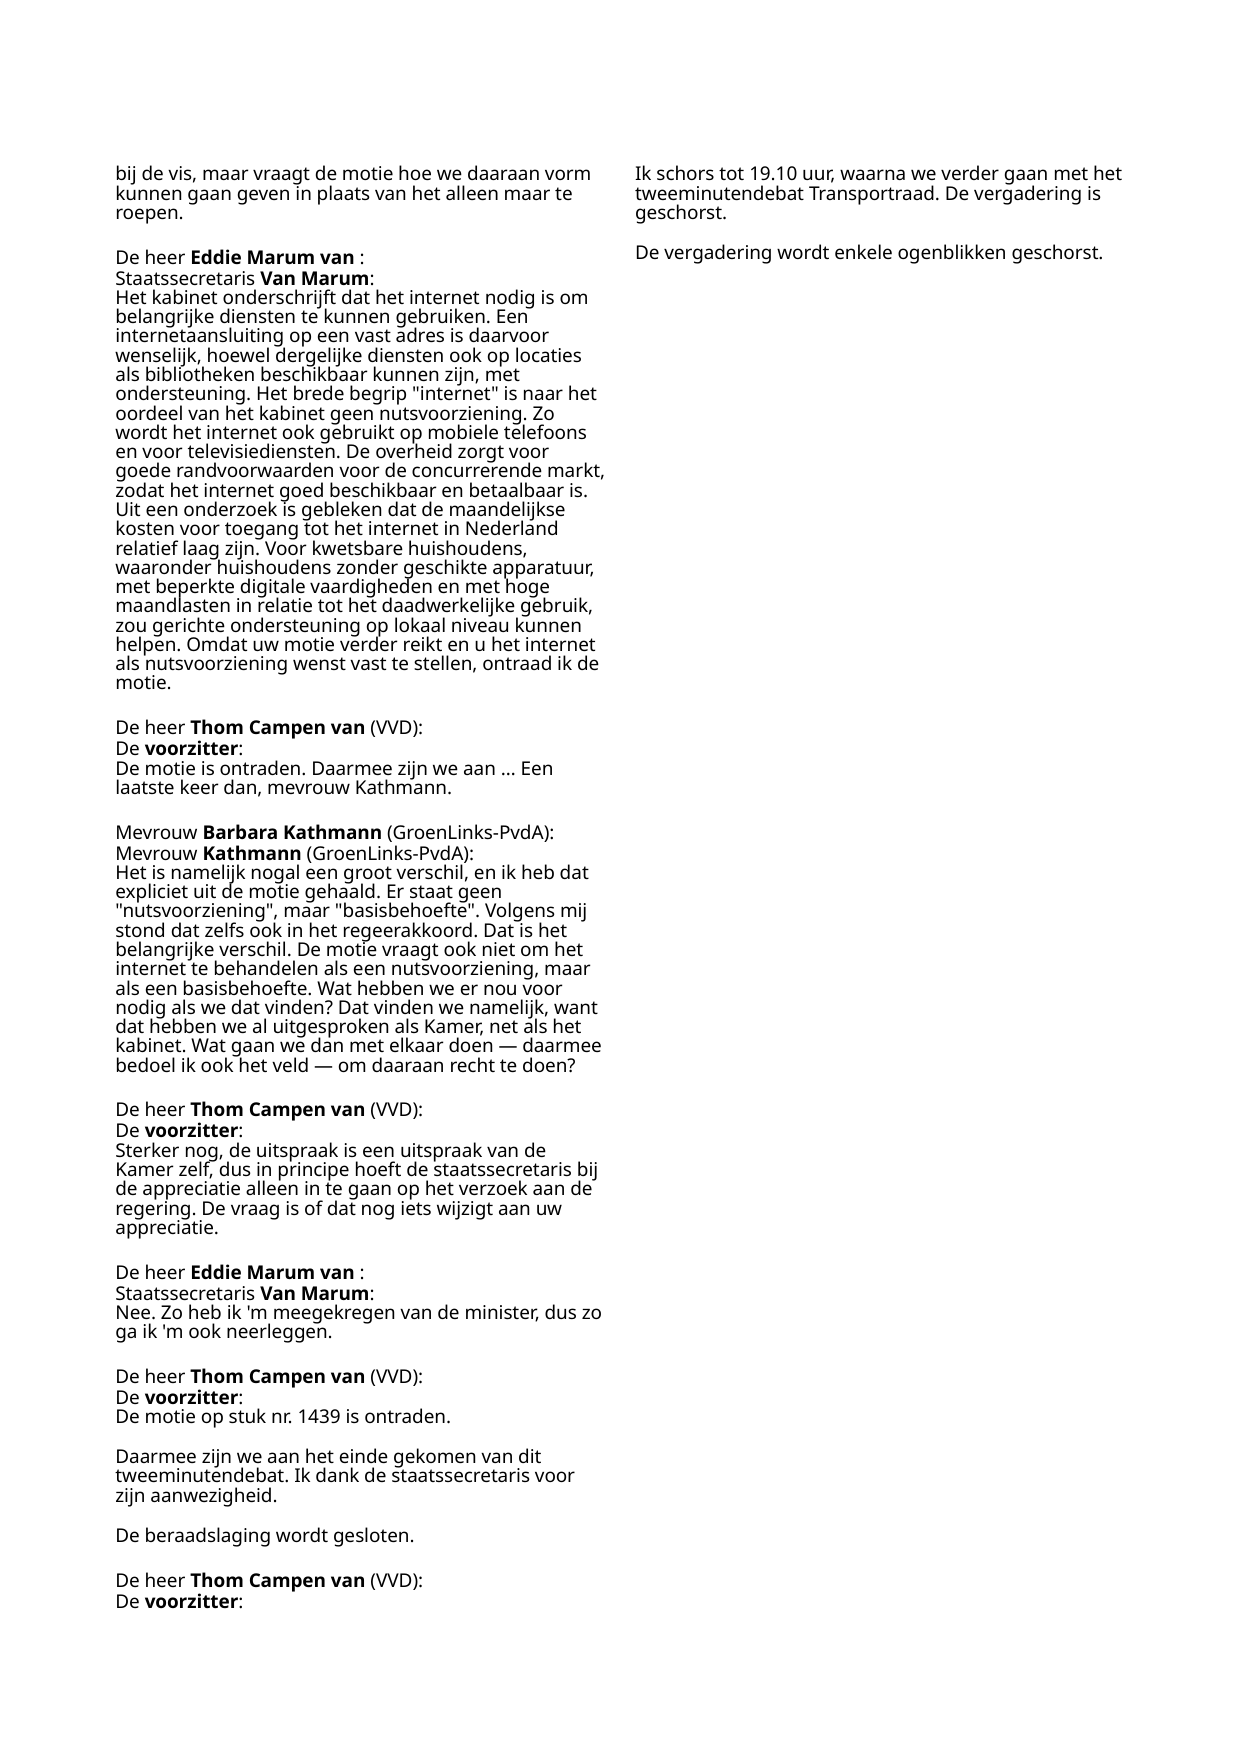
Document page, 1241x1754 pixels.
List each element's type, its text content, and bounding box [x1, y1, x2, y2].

text Het is namelijk nogal een groot verschil, en ik heb dat expliciet uit de motie gehaald. Er staat geen "nutsvoorziening", maar "basisbehoefte". Volgens mij stond dat zelfs ook in het regeerakkoord. Dat is het belangrijke verschil. De motie vraagt ook niet om het internet te behandelen als een nutsvoorziening, maar als een basisbehoefte. Wat hebben we er nou voor nodig als we dat vinden? Dat vinden we namelijk, want dat hebben we al uitgesproken als Kamer, net als het kabinet. Wat gaan we dan met elkaar doen — daarmee bedoel ik ook het veld — om daaraan recht te doen? [115, 864, 605, 1076]
text De heer Eddie Marum van : [115, 244, 605, 270]
text De vergadering wordt enkele ogenblikken geschorst. [635, 244, 1125, 263]
text Daarmee zijn we aan het einde gekomen van dit tweeminutendebat. Ik dank de staatssecretaris voor zijn aanwezigheid. [115, 1448, 605, 1506]
text De motie is ontraden. Daarmee zijn we aan … Een laatste keer dan, mevrouw Kathmann. [115, 759, 605, 798]
text De heer Eddie Marum van : [115, 1259, 605, 1284]
text De voorzitter: [115, 1389, 605, 1408]
text Mevrouw Kathmann (GroenLinks-PvdA): [115, 844, 605, 864]
text De heer Thom Campen van (VVD): [115, 1363, 605, 1389]
text De heer Thom Campen van (VVD): [115, 714, 605, 740]
text bij de vis, maar vraagt de motie hoe we daaraan vorm kunnen gaan geven in plaats van het alleen maar te roepen. [115, 165, 605, 223]
text Nee. Zo heb ik 'm meegekregen van de minister, dus zo ga ik 'm ook neerleggen. [115, 1304, 605, 1342]
text De heer Thom Campen van (VVD): [115, 1567, 605, 1593]
text De voorzitter: [115, 1122, 605, 1142]
text Het kabinet onderschrijft dat het internet nodig is om belangrijke diensten te kunnen gebruiken. Een internetaansluiting op een vast adres is daarvoor wenselijk, hoewel dergelijke diensten ook op locaties als bibliotheken beschikbaar kunnen zijn, met ondersteuning. Het brede begrip "internet" is naar het oordeel van het kabinet geen nutsvoorziening. Zo wordt het internet ook gebruikt op mobiele telefoons en voor televisiediensten. De overheid zorgt voor goede randvoorwaarden voor de concurrerende markt, zodat het internet goed beschikbaar en betaalbaar is. Uit een onderzoek is gebleken dat de maandelijkse kosten voor toegang tot het internet in Nederland relatief laag zijn. Voor kwetsbare huishoudens, waaronder huishoudens zonder geschikte apparatuur, met beperkte digitale vaardigheden en met hoge maandlasten in relatie tot het daadwerkelijke gebruik, zou gerichte ondersteuning op lokaal niveau kunnen helpen. Omdat uw motie verder reikt en u het internet als nutsvoorziening wenst vast te stellen, ontraad ik de motie. [115, 289, 605, 694]
text Mevrouw Barbara Kathmann (GroenLinks-PvdA): [115, 819, 605, 844]
text Staatssecretaris Van Marum: [115, 1284, 605, 1304]
text De voorzitter: [115, 740, 605, 759]
text De beraadslaging wordt gesloten. [115, 1527, 605, 1546]
text Staatssecretaris Van Marum: [115, 270, 605, 289]
text Sterker nog, de uitspraak is een uitspraak van de Kamer zelf, dus in principe hoeft de staatssecretaris bij de appreciatie alleen in te gaan op het verzoek aan de regering. De vraag is of dat nog iets wijzigt aan uw appreciatie. [115, 1142, 605, 1238]
text De motie op stuk nr. 1439 is ontraden. [115, 1408, 605, 1427]
text De heer Thom Campen van (VVD): [115, 1097, 605, 1122]
text Ik schors tot 19.10 uur, waarna we verder gaan met het tweeminutendebat Transportraad. De vergadering is geschorst. [635, 165, 1125, 223]
text De voorzitter: [115, 1593, 605, 1612]
